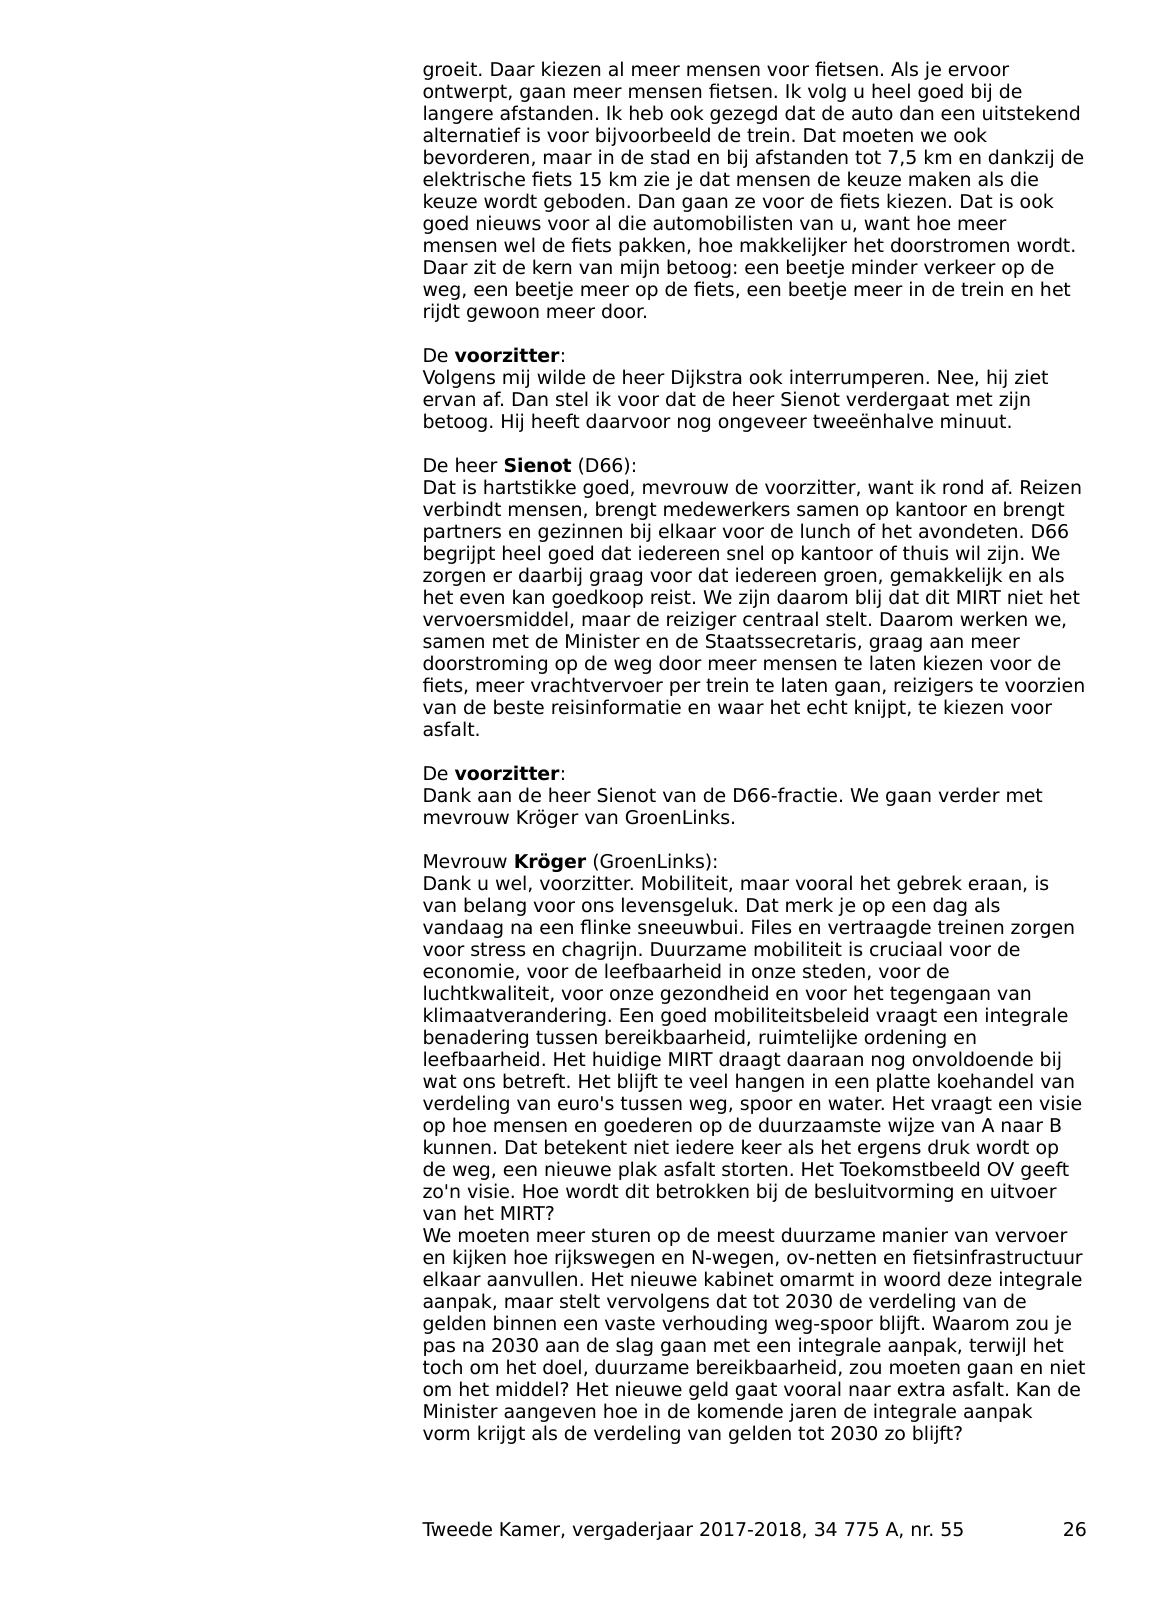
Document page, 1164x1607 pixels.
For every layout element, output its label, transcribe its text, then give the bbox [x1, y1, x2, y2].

text De heer Sienot (D66): [422, 455, 1087, 477]
text De voorzitter: [422, 763, 1087, 785]
text Dat is hartstikke goed, mevrouw de voorzitter, want ik rond af. Reizen verbindt mensen, brengt medewerkers samen op kantoor en brengt partners en gezinnen bij elkaar voor de lunch of het avondeten. D66 begrijpt heel goed dat iedereen snel op kantoor of thuis wil zijn. We zorgen er daarbij graag voor dat iedereen groen, gemakkelijk en als het even kan goedkoop reist. We zijn daarom blij dat dit MIRT niet het vervoersmiddel, maar de reiziger centraal stelt. Daarom werken we, samen met de Minister en de Staatssecretaris, graag aan meer doorstroming op de weg door meer mensen te laten kiezen voor de fiets, meer vrachtvervoer per trein te laten gaan, reizigers te voorzien van de beste reisinformatie en waar het echt knijpt, te kiezen voor asfalt. [422, 477, 1087, 741]
text Dank u wel, voorzitter. Mobiliteit, maar vooral het gebrek eraan, is van belang voor ons levensgeluk. Dat merk je op een dag als vandaag na een flinke sneeuwbui. Files en vertraagde treinen zorgen voor stress en chagrijn. Duurzame mobiliteit is cruciaal voor de economie, voor de leefbaarheid in onze steden, voor de luchtkwaliteit, voor onze gezondheid en voor het tegengaan van klimaatverandering. Een goed mobiliteitsbeleid vraagt een integrale benadering tussen bereikbaarheid, ruimtelijke ordening en leefbaarheid. Het huidige MIRT draagt daaraan nog onvoldoende bij wat ons betreft. Het blijft te veel hangen in een platte koehandel van verdeling van euro's tussen weg, spoor en water. Het vraagt een visie op hoe mensen en goederen op de duurzaamste wijze van A naar B kunnen. Dat betekent niet iedere keer als het ergens druk wordt op de weg, een nieuwe plak asfalt storten. Het Toekomstbeeld OV geeft zo'n visie. Hoe wordt dit betrokken bij de besluitvorming en uitvoer van het MIRT? [422, 873, 1087, 1225]
text We moeten meer sturen op de meest duurzame manier van vervoer en kijken hoe rijkswegen en N-wegen, ov-netten en fietsinfrastructuur elkaar aanvullen. Het nieuwe kabinet omarmt in woord deze integrale aanpak, maar stelt vervolgens dat tot 2030 de verdeling van de gelden binnen een vaste verhouding weg-spoor blijft. Waarom zou je pas na 2030 aan de slag gaan met een integrale aanpak, terwijl het toch om het doel, duurzame bereikbaarheid, zou moeten gaan en niet om het middel? Het nieuwe geld gaat vooral naar extra asfalt. Kan de Minister aangeven hoe in de komende jaren de integrale aanpak vorm krijgt als de verdeling van gelden tot 2030 zo blijft? [422, 1225, 1087, 1444]
text Volgens mij wilde de heer Dijkstra ook interrumperen. Nee, hij ziet ervan af. Dan stel ik voor dat de heer Sienot verdergaat met zijn betoog. Hij heeft daarvoor nog ongeveer tweeënhalve minuut. [422, 367, 1087, 433]
text Dank aan de heer Sienot van de D66-fractie. We gaan verder met mevrouw Kröger van GroenLinks. [422, 785, 1087, 829]
text Mevrouw Kröger (GroenLinks): [422, 851, 1087, 873]
text De voorzitter: [422, 345, 1087, 367]
text groeit. Daar kiezen al meer mensen voor fietsen. Als je ervoor ontwerpt, gaan meer mensen fietsen. Ik volg u heel goed bij de langere afstanden. Ik heb ook gezegd dat de auto dan een uitstekend alternatief is voor bijvoorbeeld de trein. Dat moeten we ook bevorderen, maar in de stad en bij afstanden tot 7,5 km en dankzij de elektrische fiets 15 km zie je dat mensen de keuze maken als die keuze wordt geboden. Dan gaan ze voor de fiets kiezen. Dat is ook goed nieuws voor al die automobilisten van u, want hoe meer mensen wel de fiets pakken, hoe makkelijker het doorstromen wordt. Daar zit de kern van mijn betoog: een beetje minder verkeer op de weg, een beetje meer op de fiets, een beetje meer in de trein en het rijdt gewoon meer door. [422, 59, 1087, 323]
